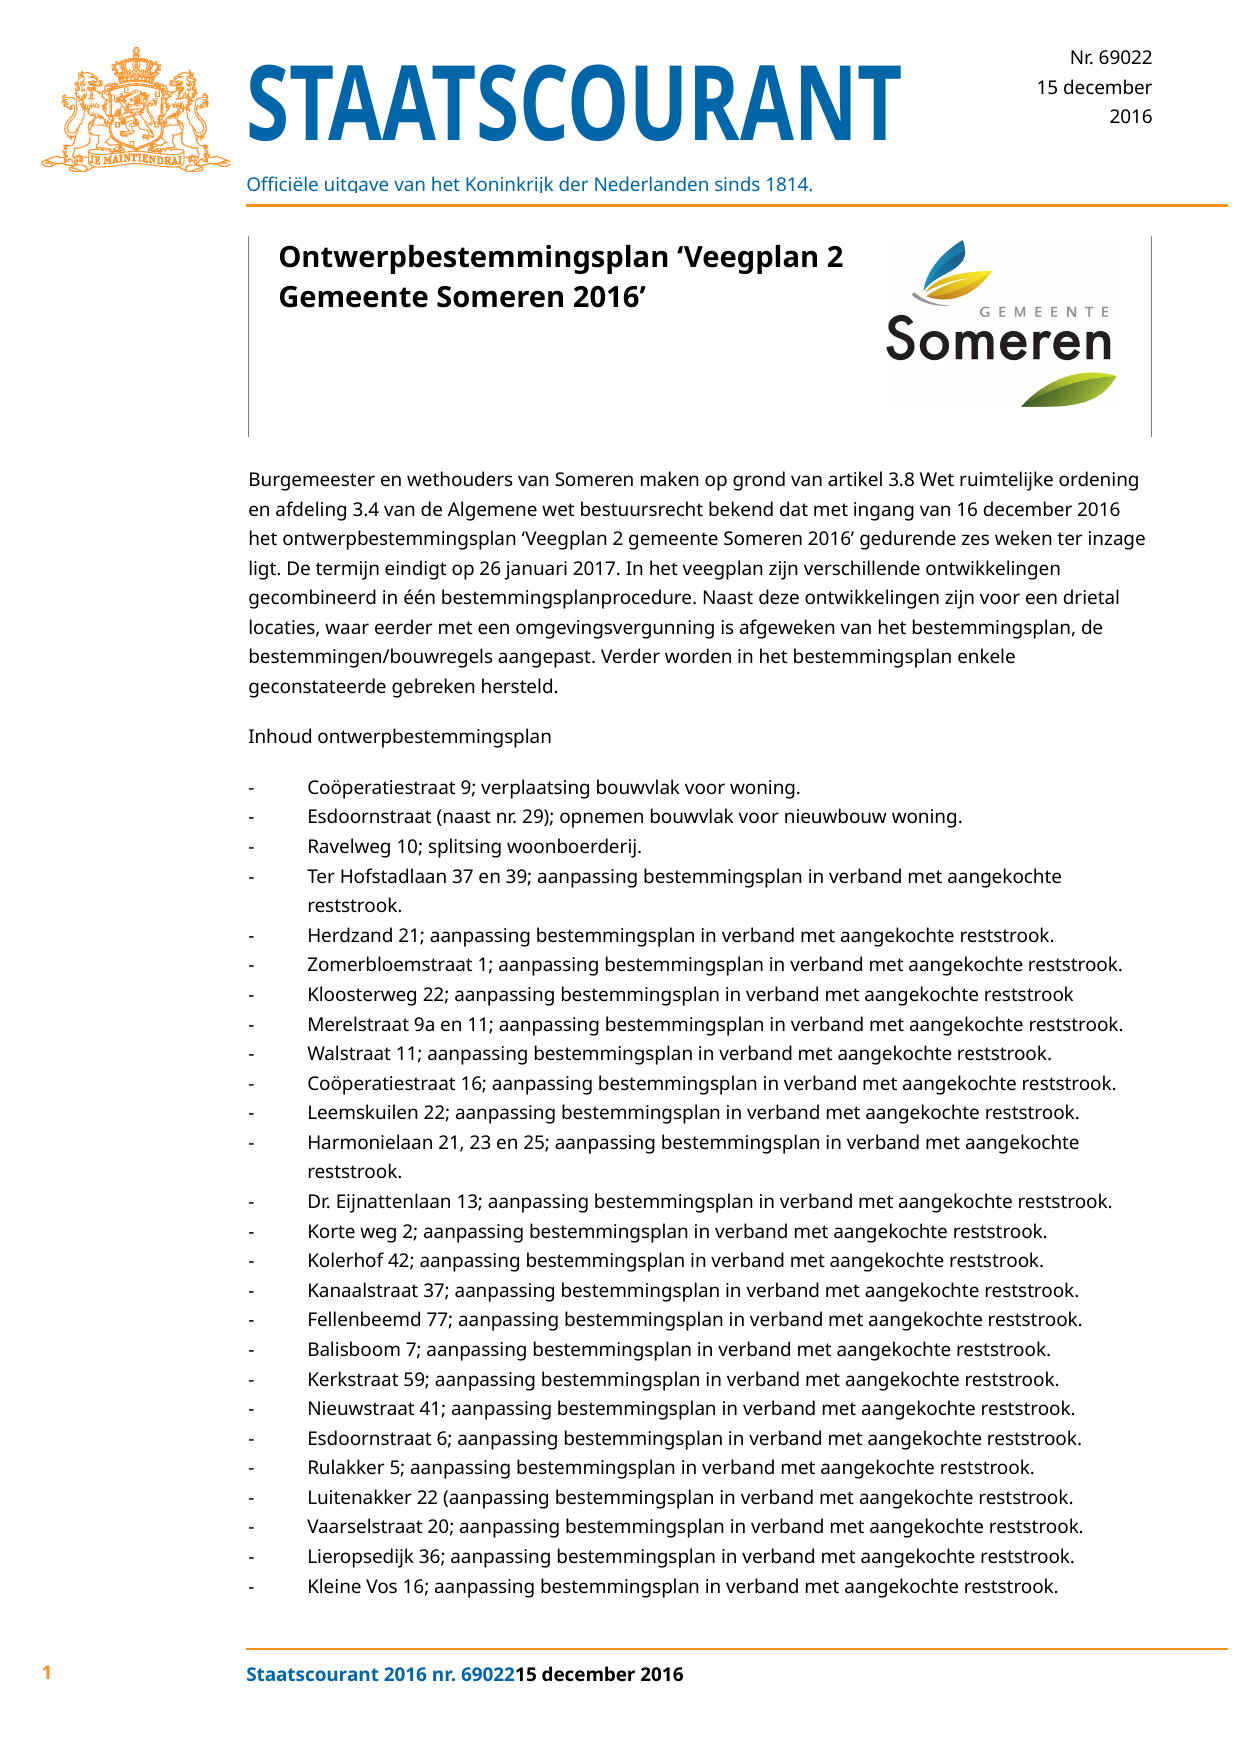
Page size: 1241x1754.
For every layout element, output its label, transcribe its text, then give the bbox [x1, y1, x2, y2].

list Korte weg 2; aanpassing bestemmingsplan in verband met aangekochte reststrook. [248, 1218, 1152, 1244]
list Ravelweg 10; splitsing woonboerderij. [248, 833, 1152, 859]
list Kloosterweg 22; aanpassing bestemmingsplan in verband met aangekochte reststrook [248, 981, 1152, 1007]
text Inhoud ontwerpbestemmingsplan [248, 724, 1152, 749]
list Kolerhof 42; aanpassing bestemmingsplan in verband met aangekochte reststrook. [248, 1247, 1152, 1273]
list Vaarselstraat 20; aanpassing bestemmingsplan in verband met aangekochte reststrook. [248, 1514, 1152, 1539]
list Dr. Eijnattenlaan 13; aanpassing bestemmingsplan in verband met aangekochte reststrook. [248, 1188, 1152, 1214]
list Kanaalstraat 37; aanpassing bestemmingsplan in verband met aangekochte reststrook. [248, 1277, 1152, 1303]
list Nieuwstraat 41; aanpassing bestemmingsplan in verband met aangekochte reststrook. [248, 1395, 1152, 1421]
list Esdoornstraat 6; aanpassing bestemmingsplan in verband met aangekochte reststrook. [248, 1425, 1152, 1451]
list Kleine Vos 16; aanpassing bestemmingsplan in verband met aangekochte reststrook. [248, 1573, 1152, 1599]
list Lieropsedijk 36; aanpassing bestemmingsplan in verband met aangekochte reststrook. [248, 1543, 1152, 1569]
picture [41, 47, 231, 172]
list Ter Hofstadlaan 37 en 39; aanpassing bestemmingsplan in verband met aangekochte reststrook. [248, 863, 1152, 918]
list Rulakker 5; aanpassing bestemmingsplan in verband met aangekochte reststrook. [248, 1454, 1152, 1480]
list Walstraat 11; aanpassing bestemmingsplan in verband met aangekochte reststrook. [248, 1040, 1152, 1066]
list Herdzand 21; aanpassing bestemmingsplan in verband met aangekochte reststrook. [248, 922, 1152, 948]
list Balisboom 7; aanpassing bestemmingsplan in verband met aangekochte reststrook. [248, 1336, 1152, 1362]
list Harmonielaan 21, 23 en 25; aanpassing bestemmingsplan in verband met aangekochte reststrook. [248, 1129, 1152, 1184]
list Fellenbeemd 77; aanpassing bestemmingsplan in verband met aangekochte reststrook. [248, 1307, 1152, 1332]
list Merelstraat 9a en 11; aanpassing bestemmingsplan in verband met aangekochte reststrook. [248, 1011, 1152, 1037]
text Burgemeester en wethouders van Someren maken op grond van artikel 3.8 Wet ruimtelijke ordening en afdeling 3.4 van de Algemene wet bestuursrecht bekend dat met ingang van 16 december 2016 het ontwerpbestemmingsplan ‘Veegplan 2 gemeente Someren 2016’ gedurende zes weken ter inzage ligt. De termijn eindigt op 26 januari 2017. In het veegplan zijn verschillende ontwikkelingen gecombineerd in één bestemmingsplanprocedure. Naast deze ontwikkelingen zijn voor een drietal locaties, waar eerder met een omgevingsvergunning is afgeweken van het bestemmingsplan, de bestemmingen/bouwregels aangepast. Verder worden in het bestemmingsplan enkele geconstateerde gebreken hersteld. [248, 466, 1152, 699]
list Kerkstraat 59; aanpassing bestemmingsplan in verband met aangekochte reststrook. [248, 1366, 1152, 1392]
list Leemskuilen 22; aanpassing bestemmingsplan in verband met aangekochte reststrook. [248, 1099, 1152, 1125]
table_header Ontwerpbestemmingsplan ‘Veegplan 2 Gemeente Someren 2016’ [249, 236, 850, 437]
list Coöperatiestraat 9; verplaatsing bouwvlak voor woning. [248, 774, 1152, 800]
list Esdoornstraat (naast nr. 29); opnemen bouwvlak voor nieuwbouw woning. [248, 804, 1152, 829]
table_header [850, 236, 1151, 437]
list Luitenakker 22 (aanpassing bestemmingsplan in verband met aangekochte reststrook. [248, 1484, 1152, 1510]
list Coöperatiestraat 16; aanpassing bestemmingsplan in verband met aangekochte reststrook. [248, 1070, 1152, 1096]
picture [882, 236, 1119, 411]
list Zomerbloemstraat 1; aanpassing bestemmingsplan in verband met aangekochte reststrook. [248, 952, 1152, 977]
